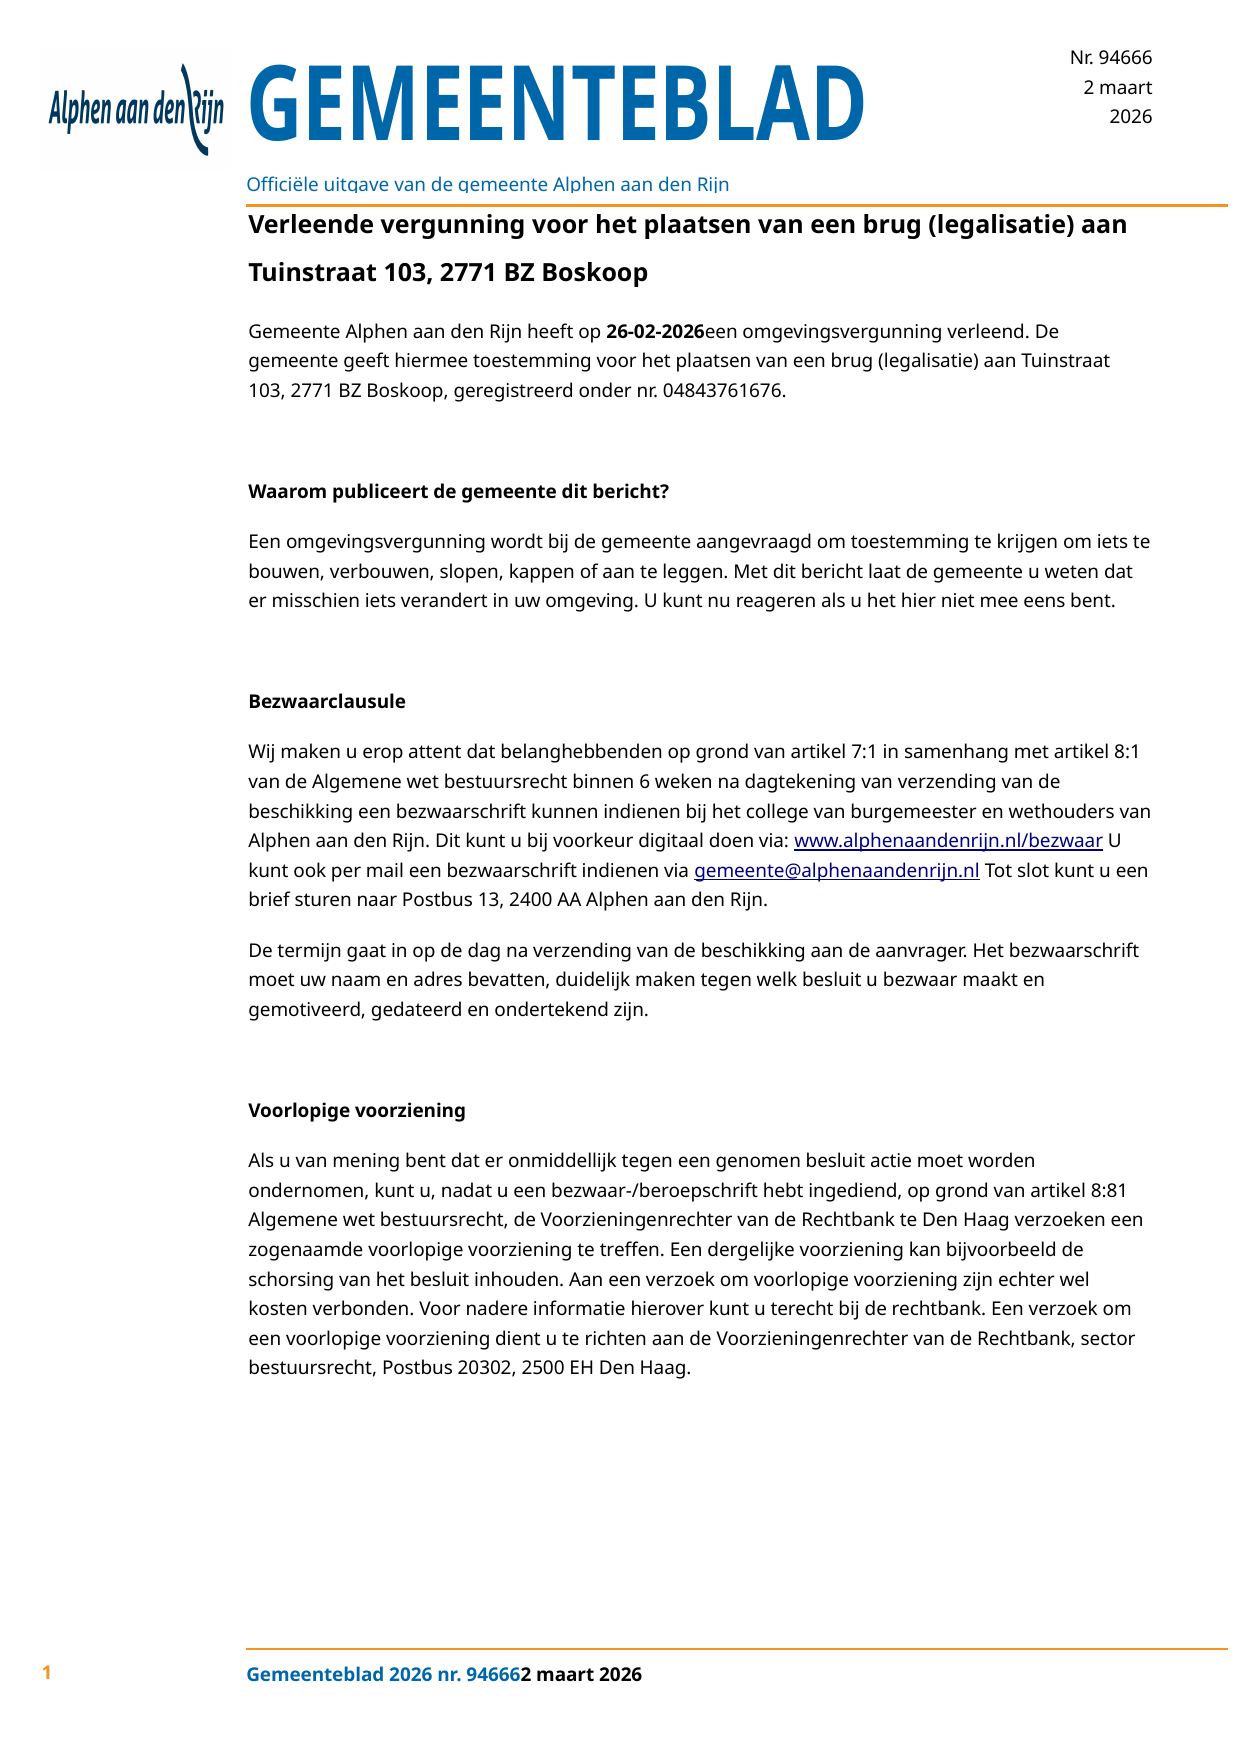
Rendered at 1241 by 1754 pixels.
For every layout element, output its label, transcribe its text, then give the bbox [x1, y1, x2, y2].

text Verleende vergunning voor het plaatsen van een brug (legalisatie) aan Tuinstraat 103, 2771 BZ Boskoop [248, 207, 1152, 288]
text De termijn gaat in op de dag na verzending van de beschikking aan de aanvrager. Het bezwaarschrift moet uw naam en adres bevatten, duidelijk maken tegen welk besluit u bezwaar maakt en gemotiveerd, gedateerd en ondertekend zijn. [248, 937, 1152, 1022]
text Waarom publiceert de gemeente dit bericht? [248, 478, 1152, 504]
text Een omgevingsvergunning wordt bij de gemeente aangevraagd om toestemming te krijgen om iets te bouwen, verbouwen, slopen, kappen of aan te leggen. Met dit bericht laat de gemeente u weten dat er misschien iets verandert in uw omgeving. U kunt nu reageren als u het hier niet mee eens bent. [248, 528, 1152, 613]
text Wij maken u erop attent dat belanghebbenden op grond van artikel 7:1 in samenhang met artikel 8:1 van de Algemene wet bestuursrecht binnen 6 weken na dagtekening van verzending van de beschikking een bezwaarschrift kunnen indienen bij het college van burgemeester en wethouders van Alphen aan den Rijn. Dit kunt u bij voorkeur digitaal doen via: www.alphenaandenrijn.nl/bezwaar U kunt ook per mail een bezwaarschrift indienen via gemeente@alphenaandenrijn.nl Tot slot kunt u een brief sturen naar Postbus 13, 2400 AA Alphen aan den Rijn. [248, 739, 1152, 912]
text Voorlopige voorziening [248, 1097, 1152, 1123]
picture [41, 47, 231, 172]
text Als u van mening bent dat er onmiddellijk tegen een genomen besluit actie moet worden ondernomen, kunt u, nadat u een bezwaar-/beroepschrift hebt ingediend, op grond van artikel 8:81 Algemene wet bestuursrecht, de Voorzieningenrechter van de Rechtbank te Den Haag verzoeken een zogenaamde voorlopige voorziening te treffen. Een dergelijke voorziening kan bijvoorbeeld de schorsing van het besluit inhouden. Aan een verzoek om voorlopige voorziening zijn echter wel kosten verbonden. Voor nadere informatie hierover kunt u terecht bij de rechtbank. Een verzoek om een voorlopige voorziening dient u te richten aan de Voorzieningenrechter van de Rechtbank, sector bestuursrecht, Postbus 20302, 2500 EH Den Haag. [248, 1147, 1152, 1380]
text Gemeente Alphen aan den Rijn heeft op 26-02-2026een omgevingsvergunning verleend. De gemeente geeft hiermee toestemming voor het plaatsen van een brug (legalisatie) aan Tuinstraat 103, 2771 BZ Boskoop, geregistreerd onder nr. 04843761676. [248, 318, 1152, 403]
text Bezwaarclausule [248, 688, 1152, 714]
